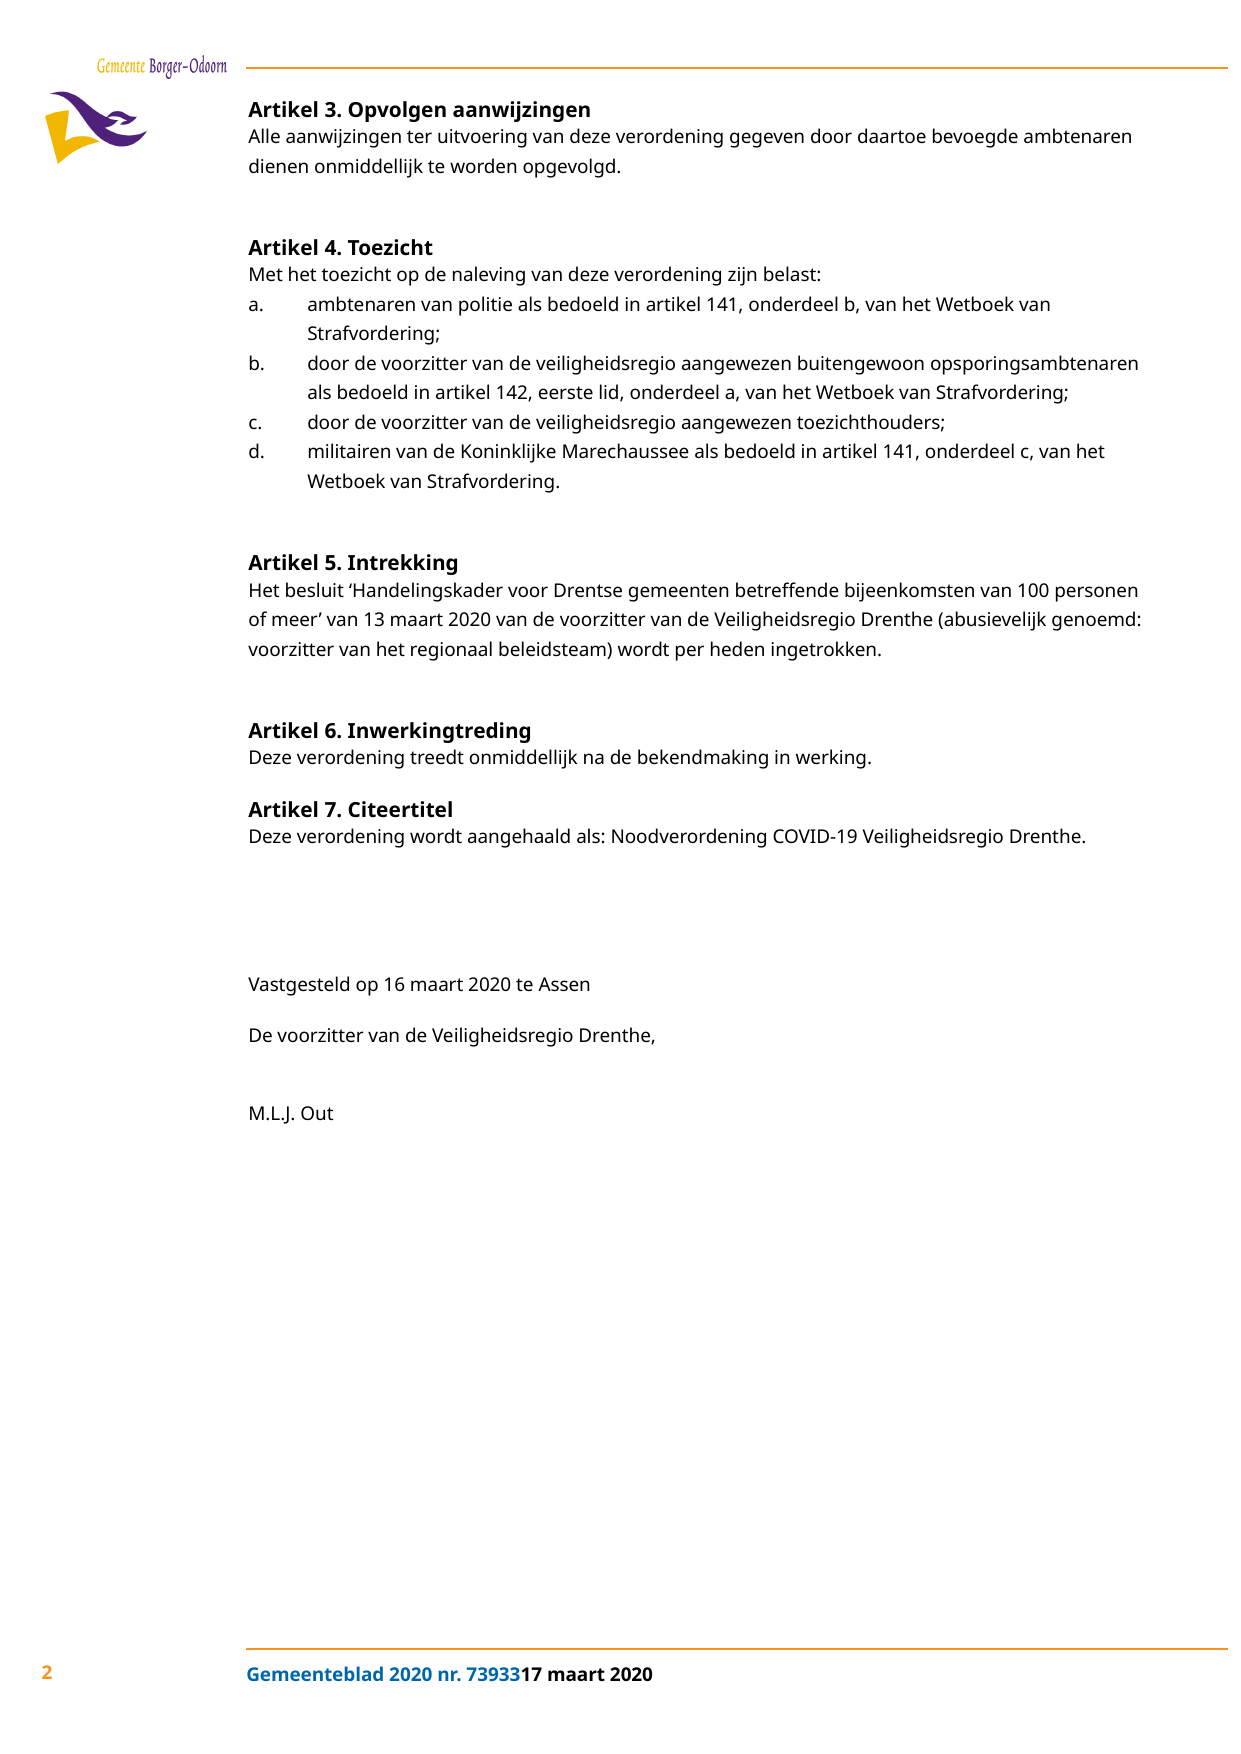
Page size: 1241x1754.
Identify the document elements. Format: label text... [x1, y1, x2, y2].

list militairen van de Koninklijke Marechaussee als bedoeld in artikel 141, onderdeel c, van het Wetboek van Strafvordering. [248, 439, 1152, 494]
text M.L.J. Out [248, 1100, 1152, 1126]
text Artikel 3. Opvolgen aanwijzingen [248, 95, 1152, 123]
picture [41, 47, 231, 172]
text Deze verordening wordt aangehaald als: Noodverordening COVID-19 Veiligheidsregio Drenthe. [248, 823, 1152, 849]
text Artikel 5. Intrekking [248, 548, 1152, 577]
list ambtenaren van politie als bedoeld in artikel 141, onderdeel b, van het Wetboek van Strafvordering; [248, 291, 1152, 346]
list door de voorzitter van de veiligheidsregio aangewezen buitengewoon opsporingsambtenaren als bedoeld in artikel 142, eerste lid, onderdeel a, van het Wetboek van Strafvordering; [248, 350, 1152, 405]
text De voorzitter van de Veiligheidsregio Drenthe, [248, 1023, 1152, 1048]
text Vastgesteld op 16 maart 2020 te Assen [248, 971, 1152, 997]
text Artikel 6. Inwerkingtreding [248, 716, 1152, 744]
text Het besluit ‘Handelingskader voor Drentse gemeenten betreffende bijeenkomsten van 100 personen of meer’ van 13 maart 2020 van de voorzitter van de Veiligheidsregio Drenthe (abusievelijk genoemd: voorzitter van het regionaal beleidsteam) wordt per heden ingetrokken. [248, 577, 1152, 662]
text Met het toezicht op de naleving van deze verordening zijn belast: [248, 261, 1152, 287]
list door de voorzitter van de veiligheidsregio aangewezen toezichthouders; [248, 409, 1152, 435]
text Deze verordening treedt onmiddellijk na de bekendmaking in werking. [248, 744, 1152, 770]
text Alle aanwijzingen ter uitvoering van deze verordening gegeven door daartoe bevoegde ambtenaren dienen onmiddellijk te worden opgevolgd. [248, 123, 1152, 178]
text Artikel 7. Citeertitel [248, 795, 1152, 823]
text Artikel 4. Toezicht [248, 233, 1152, 261]
